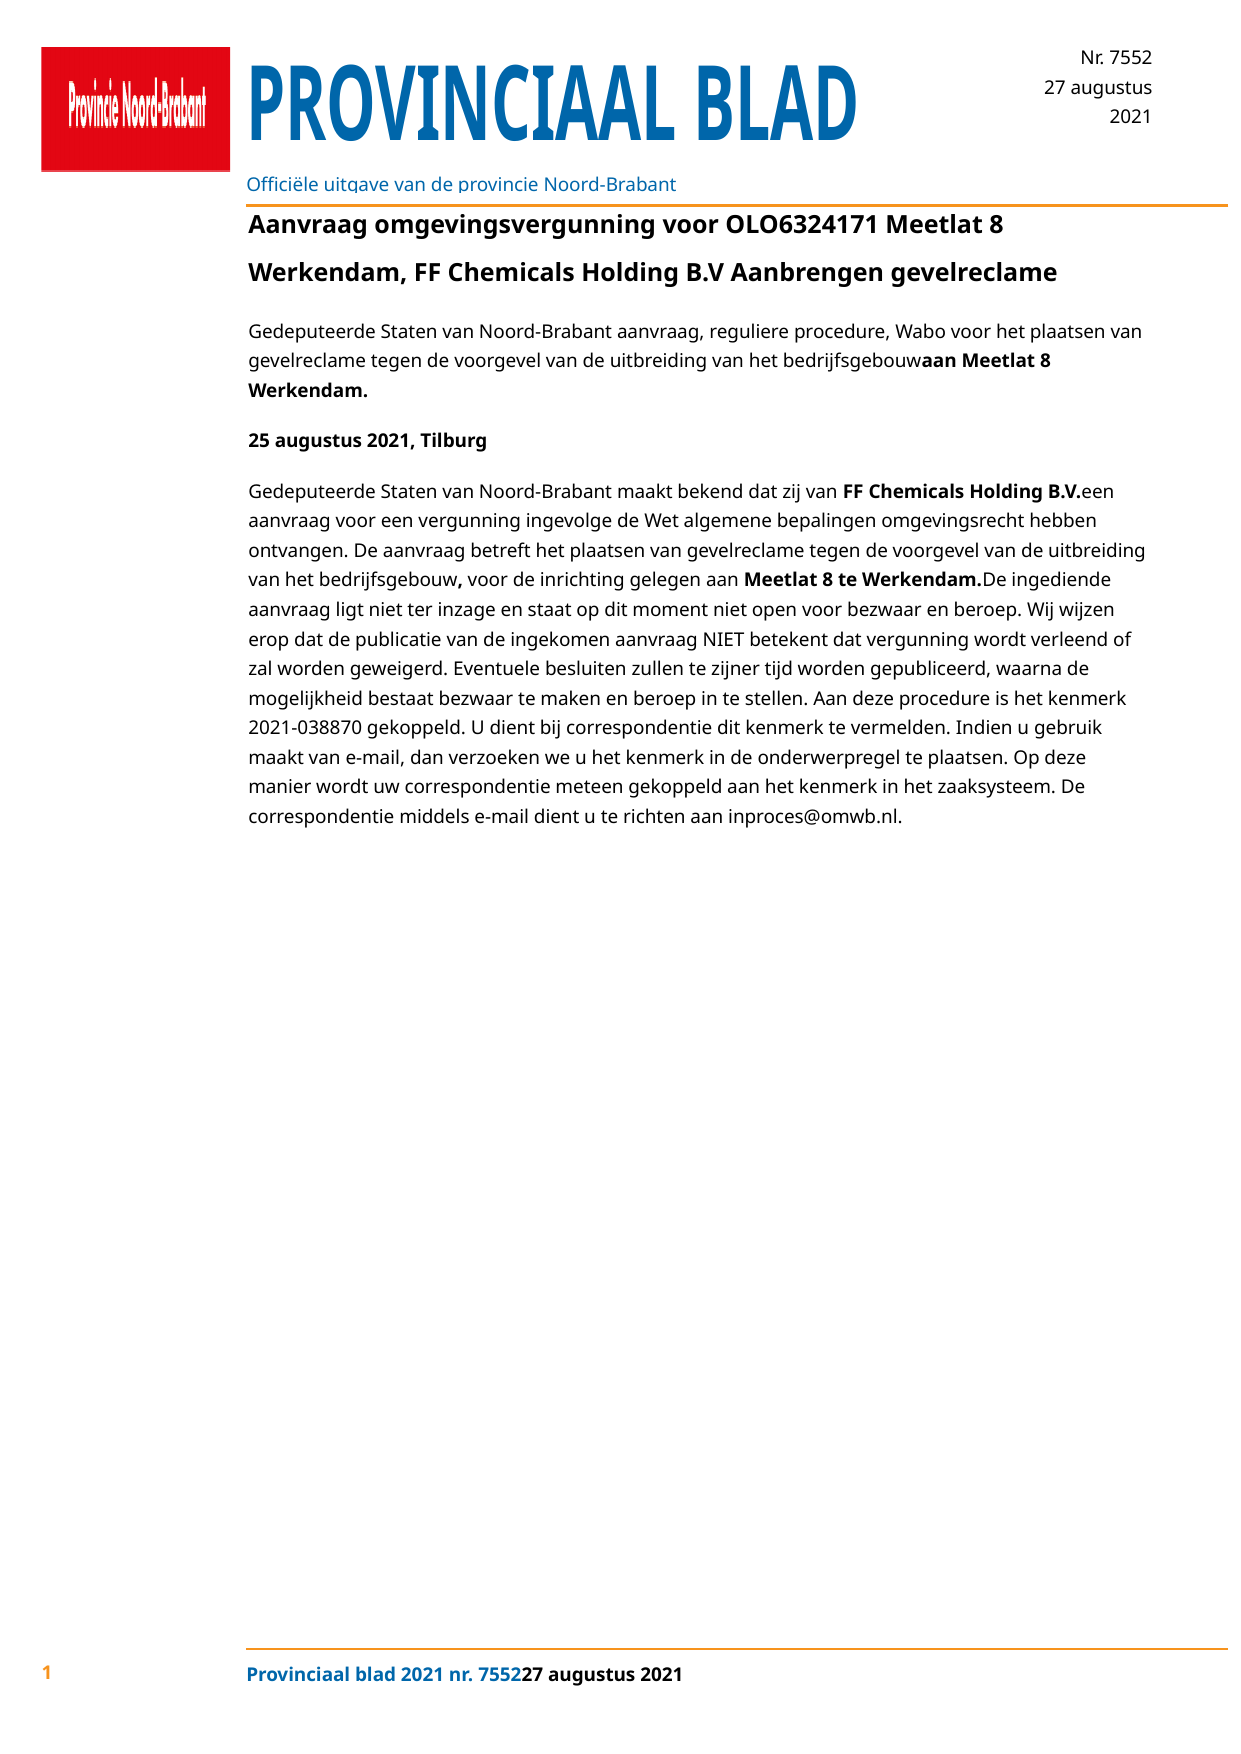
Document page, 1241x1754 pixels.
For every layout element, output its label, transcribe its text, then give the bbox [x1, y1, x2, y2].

text 25 augustus 2021, Tilburg [248, 427, 1152, 453]
text Gedeputeerde Staten van Noord-Brabant maakt bekend dat zij van FF Chemicals Holding B.V.een aanvraag voor een vergunning ingevolge de Wet algemene bepalingen omgevingsrecht hebben ontvangen. De aanvraag betreft het plaatsen van gevelreclame tegen de voorgevel van de uitbreiding van het bedrijfsgebouw, voor de inrichting gelegen aan Meetlat 8 te Werkendam.De ingediende aanvraag ligt niet ter inzage en staat op dit moment niet open voor bezwaar en beroep. Wij wijzen erop dat de publicatie van de ingekomen aanvraag NIET betekent dat vergunning wordt verleend of zal worden geweigerd. Eventuele besluiten zullen te zijner tijd worden gepubliceerd, waarna de mogelijkheid bestaat bezwaar te maken en beroep in te stellen. Aan deze procedure is het kenmerk 2021-038870 gekoppeld. U dient bij correspondentie dit kenmerk te vermelden. Indien u gebruik maakt van e-mail, dan verzoeken we u het kenmerk in de onderwerpregel te plaatsen. Op deze manier wordt uw correspondentie meteen gekoppeld aan het kenmerk in het zaaksysteem. De correspondentie middels e-mail dient u te richten aan inproces@omwb.nl. [248, 478, 1152, 829]
text Gedeputeerde Staten van Noord-Brabant aanvraag, reguliere procedure, Wabo voor het plaatsen van gevelreclame tegen de voorgevel van de uitbreiding van het bedrijfsgebouwaan Meetlat 8 Werkendam. [248, 318, 1152, 403]
picture [41, 47, 231, 172]
text Aanvraag omgevingsvergunning voor OLO6324171 Meetlat 8 Werkendam, FF Chemicals Holding B.V Aanbrengen gevelreclame [248, 207, 1152, 288]
